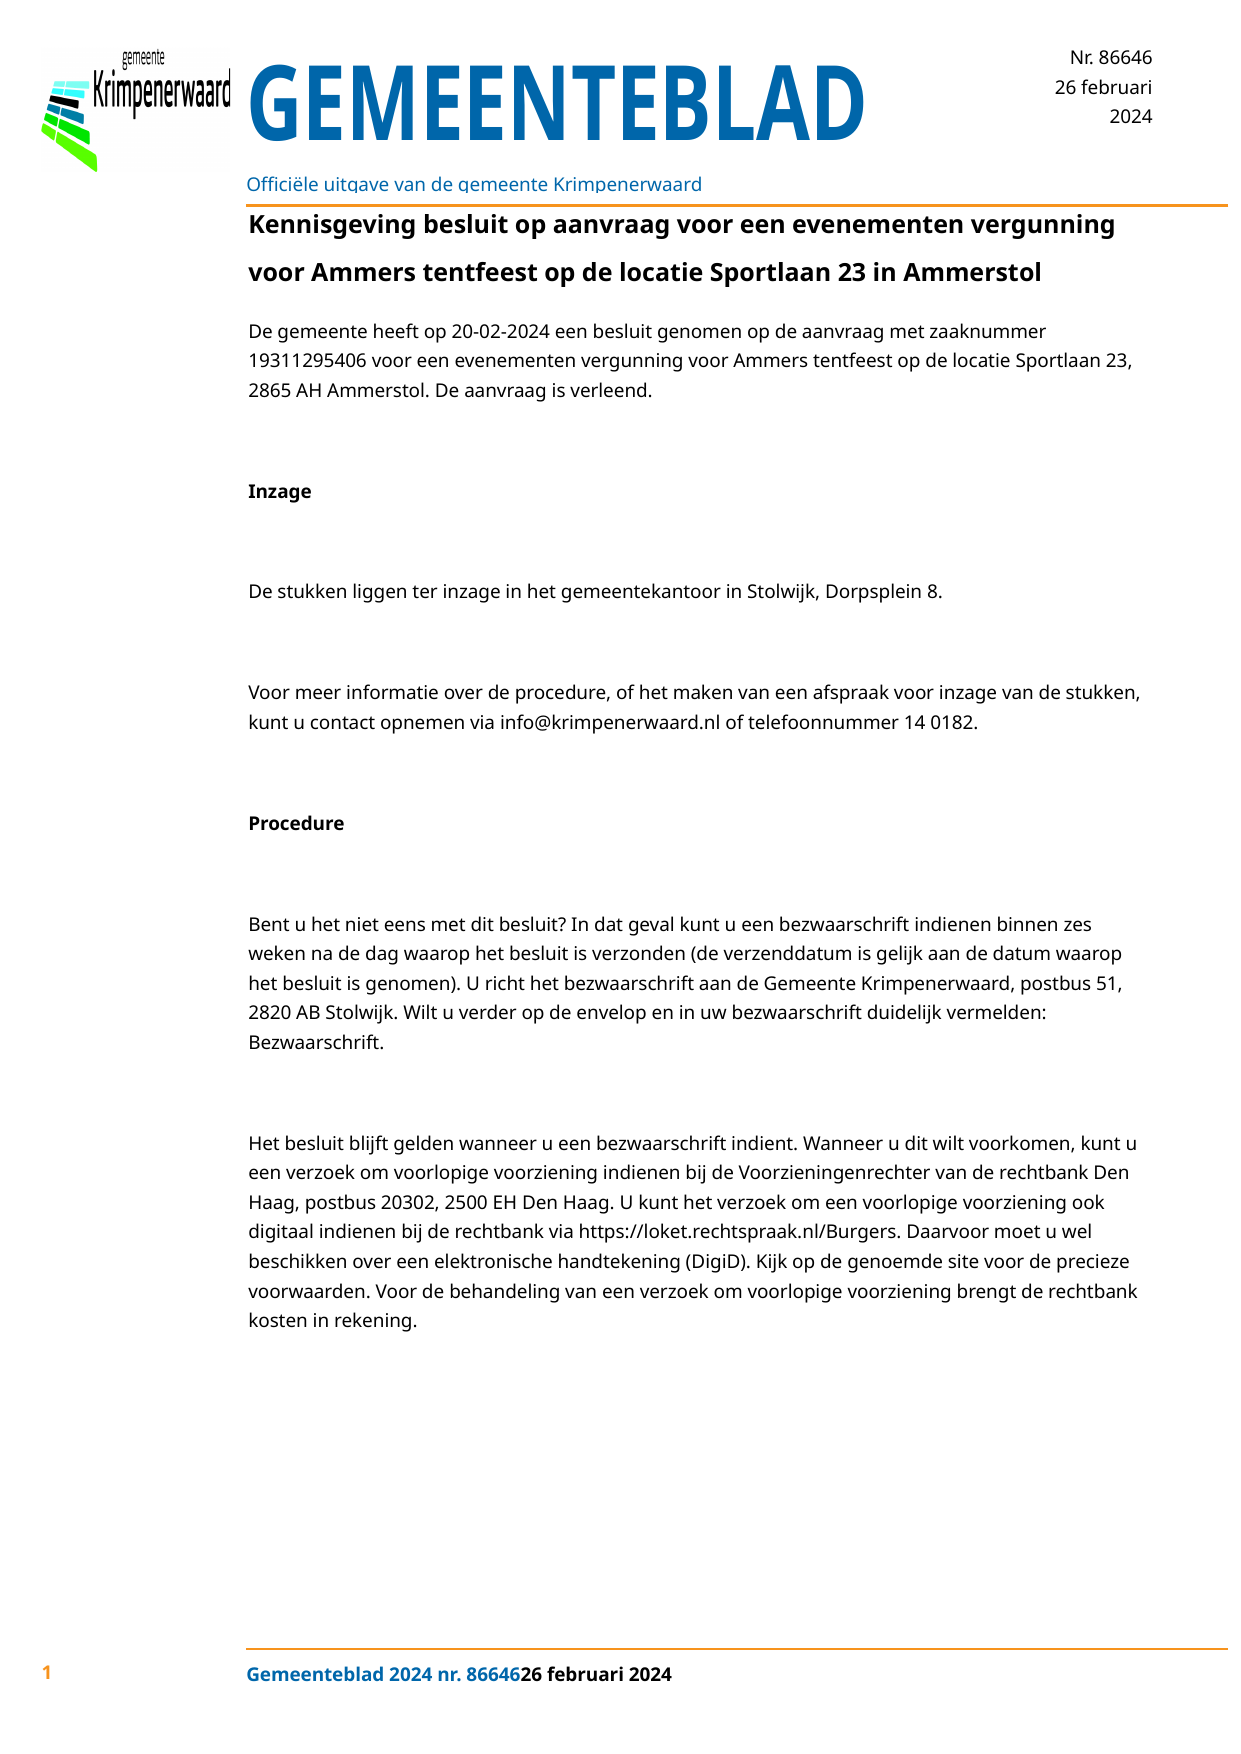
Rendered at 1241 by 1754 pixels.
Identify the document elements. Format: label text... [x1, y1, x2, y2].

text De stukken liggen ter inzage in het gemeentekantoor in Stolwijk, Dorpsplein 8. [248, 579, 1152, 604]
picture [41, 47, 231, 172]
text De gemeente heeft op 20-02-2024 een besluit genomen op de aanvraag met zaaknummer 19311295406 voor een evenementen vergunning voor Ammers tentfeest op de locatie Sportlaan 23, 2865 AH Ammerstol. De aanvraag is verleend. [248, 318, 1152, 403]
text Bent u het niet eens met dit besluit? In dat geval kunt u een bezwaarschrift indienen binnen zes weken na de dag waarop het besluit is verzonden (de verzenddatum is gelijk aan de datum waarop het besluit is genomen). U richt het bezwaarschrift aan de Gemeente Krimpenerwaard, postbus 51, 2820 AB Stolwijk. Wilt u verder op de envelop en in uw bezwaarschrift duidelijk vermelden: Bezwaarschrift. [248, 911, 1152, 1055]
text Kennisgeving besluit op aanvraag voor een evenementen vergunning voor Ammers tentfeest op de locatie Sportlaan 23 in Ammerstol [248, 207, 1152, 288]
text Procedure [248, 810, 1152, 836]
text Het besluit blijft gelden wanneer u een bezwaarschrift indient. Wanneer u dit wilt voorkomen, kunt u een verzoek om voorlopige voorziening indienen bij de Voorzieningenrechter van de rechtbank Den Haag, postbus 20302, 2500 EH Den Haag. U kunt het verzoek om een voorlopige voorziening ook digitaal indienen bij de rechtbank via https://loket.rechtspraak.nl/Burgers. Daarvoor moet u wel beschikken over een elektronische handtekening (DigiD). Kijk op de genoemde site voor de precieze voorwaarden. Voor de behandeling van een verzoek om voorlopige voorziening brengt de rechtbank kosten in rekening. [248, 1130, 1152, 1333]
text Inzage [248, 478, 1152, 504]
text Voor meer informatie over de procedure, of het maken van een afspraak voor inzage van de stukken, kunt u contact opnemen via info@krimpenerwaard.nl of telefoonnummer 14 0182. [248, 679, 1152, 735]
